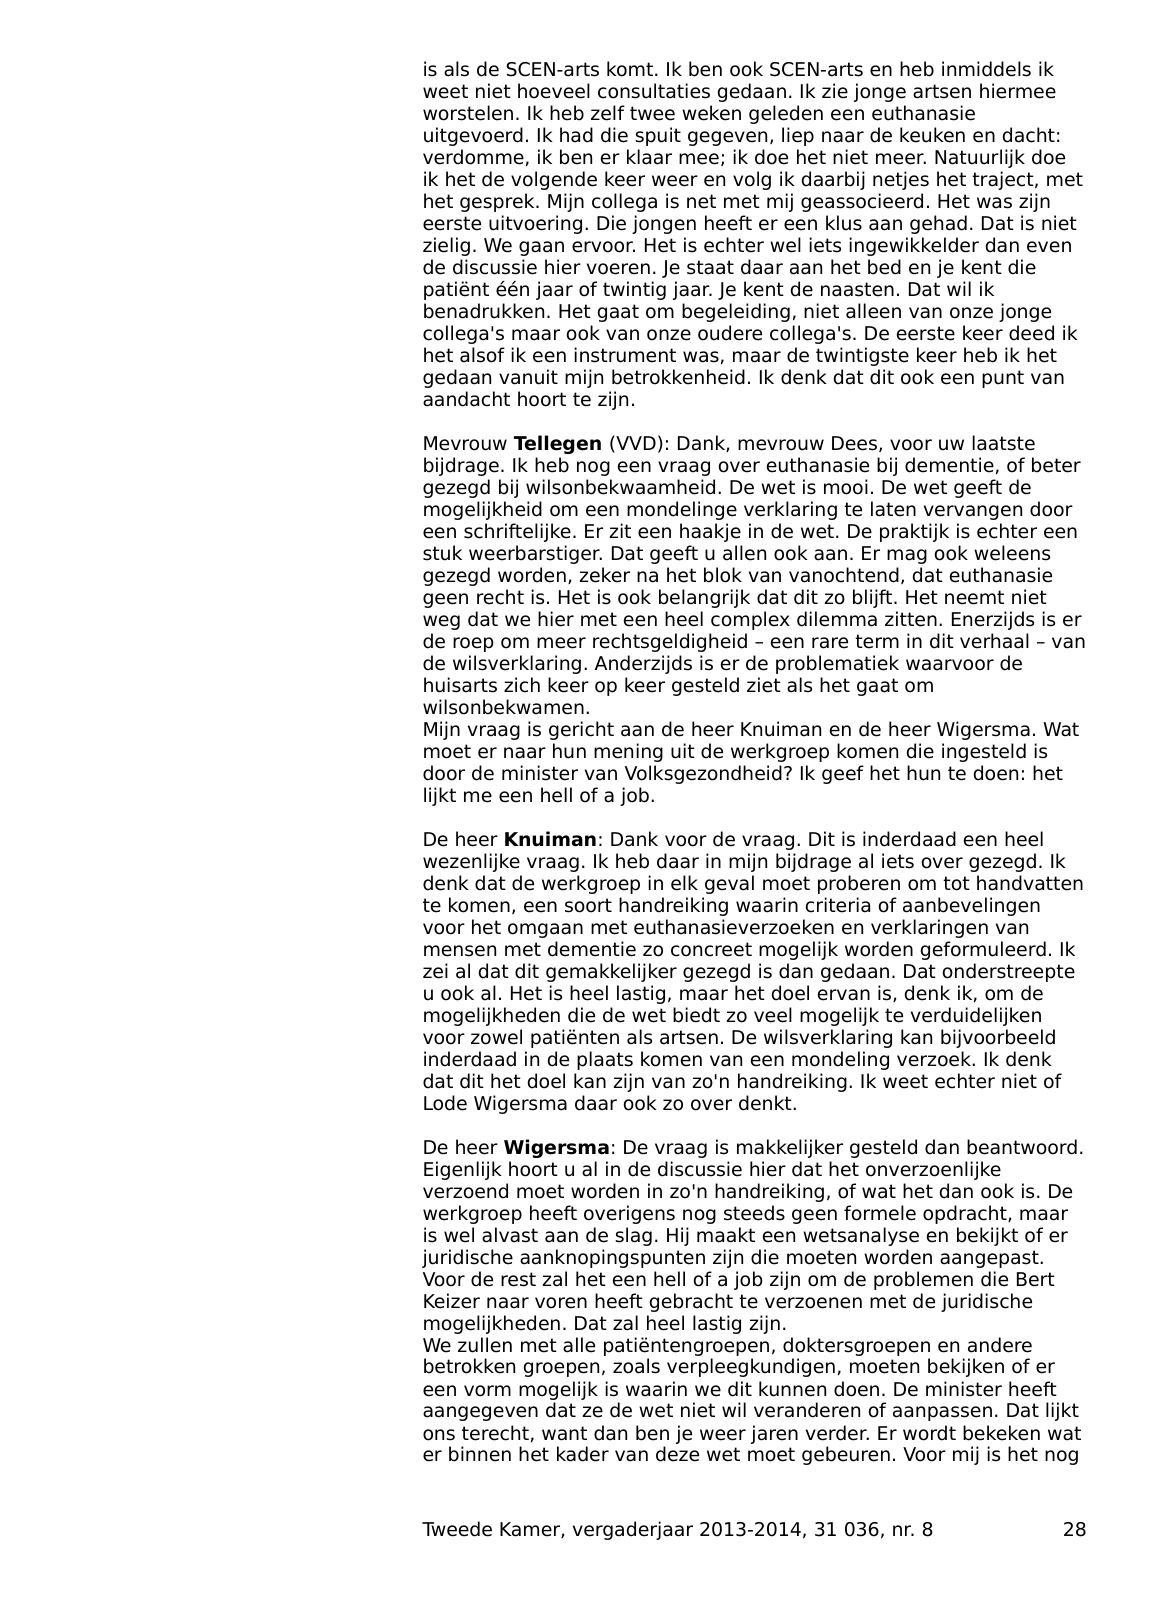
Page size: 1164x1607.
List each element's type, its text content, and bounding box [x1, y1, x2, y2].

text Mijn vraag is gericht aan de heer Knuiman en de heer Wigersma. Wat moet er naar hun mening uit de werkgroep komen die ingesteld is door de minister van Volksgezondheid? Ik geef het hun te doen: het lijkt me een hell of a job. [422, 719, 1087, 807]
text is als de SCEN-arts komt. Ik ben ook SCEN-arts en heb inmiddels ik weet niet hoeveel consultaties gedaan. Ik zie jonge artsen hiermee worstelen. Ik heb zelf twee weken geleden een euthanasie uitgevoerd. Ik had die spuit gegeven, liep naar de keuken en dacht: verdomme, ik ben er klaar mee; ik doe het niet meer. Natuurlijk doe ik het de volgende keer weer en volg ik daarbij netjes het traject, met het gesprek. Mijn collega is net met mij geassocieerd. Het was zijn eerste uitvoering. Die jongen heeft er een klus aan gehad. Dat is niet zielig. We gaan ervoor. Het is echter wel iets ingewikkelder dan even de discussie hier voeren. Je staat daar aan het bed en je kent die patiënt één jaar of twintig jaar. Je kent de naasten. Dat wil ik benadrukken. Het gaat om begeleiding, niet alleen van onze jonge collega's maar ook van onze oudere collega's. De eerste keer deed ik het alsof ik een instrument was, maar de twintigste keer heb ik het gedaan vanuit mijn betrokkenheid. Ik denk dat dit ook een punt van aandacht hoort te zijn. [422, 59, 1087, 411]
text Mevrouw Tellegen (VVD): Dank, mevrouw Dees, voor uw laatste bijdrage. Ik heb nog een vraag over euthanasie bij dementie, of beter gezegd bij wilsonbekwaamheid. De wet is mooi. De wet geeft de mogelijkheid om een mondelinge verklaring te laten vervangen door een schriftelijke. Er zit een haakje in de wet. De praktijk is echter een stuk weerbarstiger. Dat geeft u allen ook aan. Er mag ook weleens gezegd worden, zeker na het blok van vanochtend, dat euthanasie geen recht is. Het is ook belangrijk dat dit zo blijft. Het neemt niet weg dat we hier met een heel complex dilemma zitten. Enerzijds is er de roep om meer rechtsgeldigheid – een rare term in dit verhaal – van de wilsverklaring. Anderzijds is er de problematiek waarvoor de huisarts zich keer op keer gesteld ziet als het gaat om wilsonbekwamen. [422, 433, 1087, 719]
text De heer Knuiman: Dank voor de vraag. Dit is inderdaad een heel wezenlijke vraag. Ik heb daar in mijn bijdrage al iets over gezegd. Ik denk dat de werkgroep in elk geval moet proberen om tot handvatten te komen, een soort handreiking waarin criteria of aanbevelingen voor het omgaan met euthanasieverzoeken en verklaringen van mensen met dementie zo concreet mogelijk worden geformuleerd. Ik zei al dat dit gemakkelijker gezegd is dan gedaan. Dat onderstreepte u ook al. Het is heel lastig, maar het doel ervan is, denk ik, om de mogelijkheden die de wet biedt zo veel mogelijk te verduidelijken voor zowel patiënten als artsen. De wilsverklaring kan bijvoorbeeld inderdaad in de plaats komen van een mondeling verzoek. Ik denk dat dit het doel kan zijn van zo'n handreiking. Ik weet echter niet of Lode Wigersma daar ook zo over denkt. [422, 829, 1087, 1114]
text We zullen met alle patiëntengroepen, doktersgroepen en andere betrokken groepen, zoals verpleegkundigen, moeten bekijken of er een vorm mogelijk is waarin we dit kunnen doen. De minister heeft aangegeven dat ze de wet niet wil veranderen of aanpassen. Dat lijkt ons terecht, want dan ben je weer jaren verder. Er wordt bekeken wat er binnen het kader van deze wet moet gebeuren. Voor mij is het nog [422, 1334, 1087, 1466]
text De heer Wigersma: De vraag is makkelijker gesteld dan beantwoord. Eigenlijk hoort u al in de discussie hier dat het onverzoenlijke verzoend moet worden in zo'n handreiking, of wat het dan ook is. De werkgroep heeft overigens nog steeds geen formele opdracht, maar is wel alvast aan de slag. Hij maakt een wetsanalyse en bekijkt of er juridische aanknopingspunten zijn die moeten worden aangepast. Voor de rest zal het een hell of a job zijn om de problemen die Bert Keizer naar voren heeft gebracht te verzoenen met de juridische mogelijkheden. Dat zal heel lastig zijn. [422, 1137, 1087, 1334]
